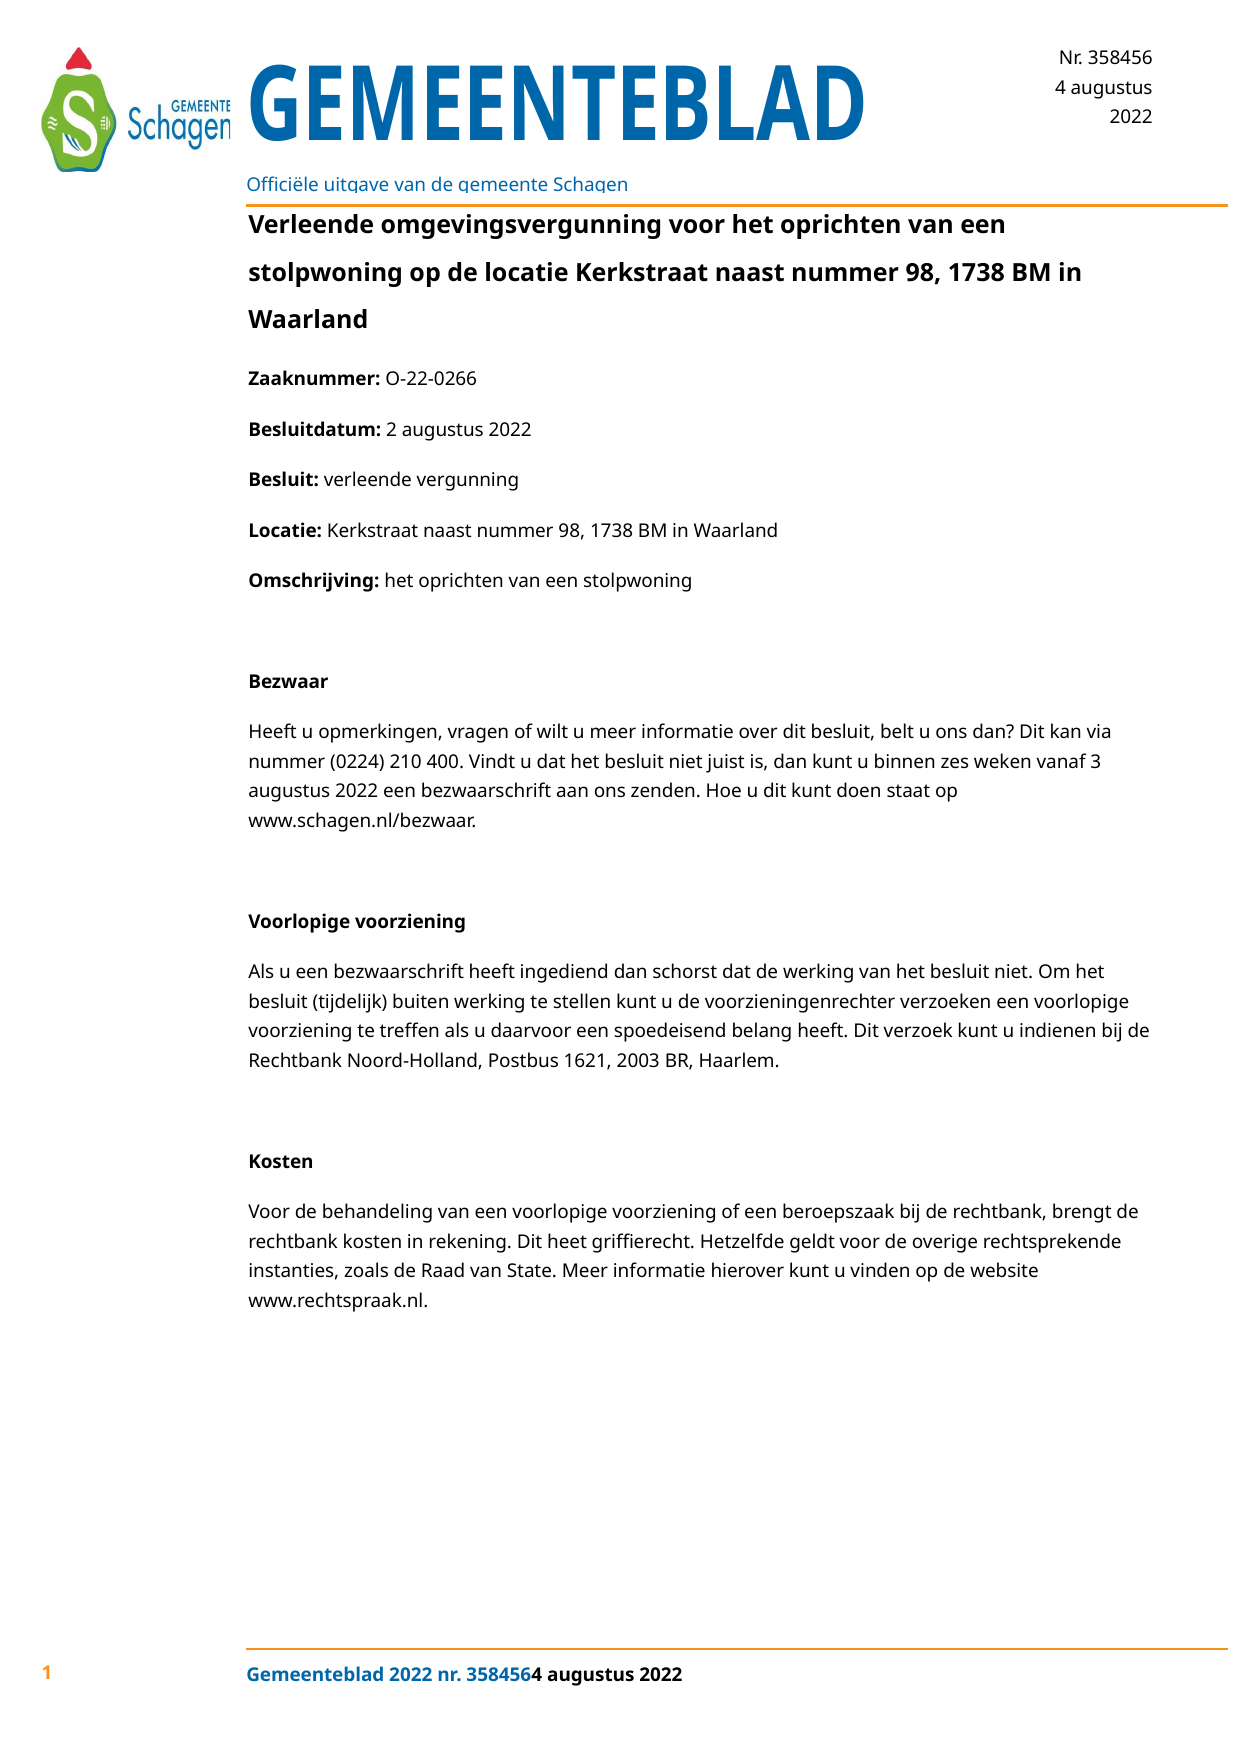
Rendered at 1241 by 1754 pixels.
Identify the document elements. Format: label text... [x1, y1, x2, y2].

text Besluitdatum: 2 augustus 2022 [248, 416, 1152, 442]
text Omschrijving: het oprichten van een stolpwoning [248, 567, 1152, 593]
text Als u een bezwaarschrift heeft ingediend dan schorst dat de werking van het besluit niet. Om het besluit (tijdelijk) buiten werking te stellen kunt u de voorzieningenrechter verzoeken een voorlopige voorziening te treffen als u daarvoor een spoedeisend belang heeft. Dit verzoek kunt u indienen bij de Rechtbank Noord-Holland, Postbus 1621, 2003 BR, Haarlem. [248, 958, 1152, 1073]
text Kosten [248, 1148, 1152, 1174]
text Verleende omgevingsvergunning voor het oprichten van een stolpwoning op de locatie Kerkstraat naast nummer 98, 1738 BM in Waarland [248, 207, 1152, 336]
text Bezwaar [248, 668, 1152, 694]
text Voorlopige voorziening [248, 908, 1152, 934]
text Besluit: verleende vergunning [248, 466, 1152, 492]
text Voor de behandeling van een voorlopige voorziening of een beroepszaak bij de rechtbank, brengt de rechtbank kosten in rekening. Dit heet griffierecht. Hetzelfde geldt voor de overige rechtsprekende instanties, zoals de Raad van State. Meer informatie hierover kunt u vinden op de website www.rechtspraak.nl. [248, 1198, 1152, 1313]
picture [41, 47, 231, 172]
text Zaaknummer: O-22-0266 [248, 366, 1152, 391]
text Heeft u opmerkingen, vragen of wilt u meer informatie over dit besluit, belt u ons dan? Dit kan via nummer (0224) 210 400. Vindt u dat het besluit niet juist is, dan kunt u binnen zes weken vanaf 3 augustus 2022 een bezwaarschrift aan ons zenden. Hoe u dit kunt doen staat op www.schagen.nl/bezwaar. [248, 718, 1152, 833]
text Locatie: Kerkstraat naast nummer 98, 1738 BM in Waarland [248, 517, 1152, 542]
